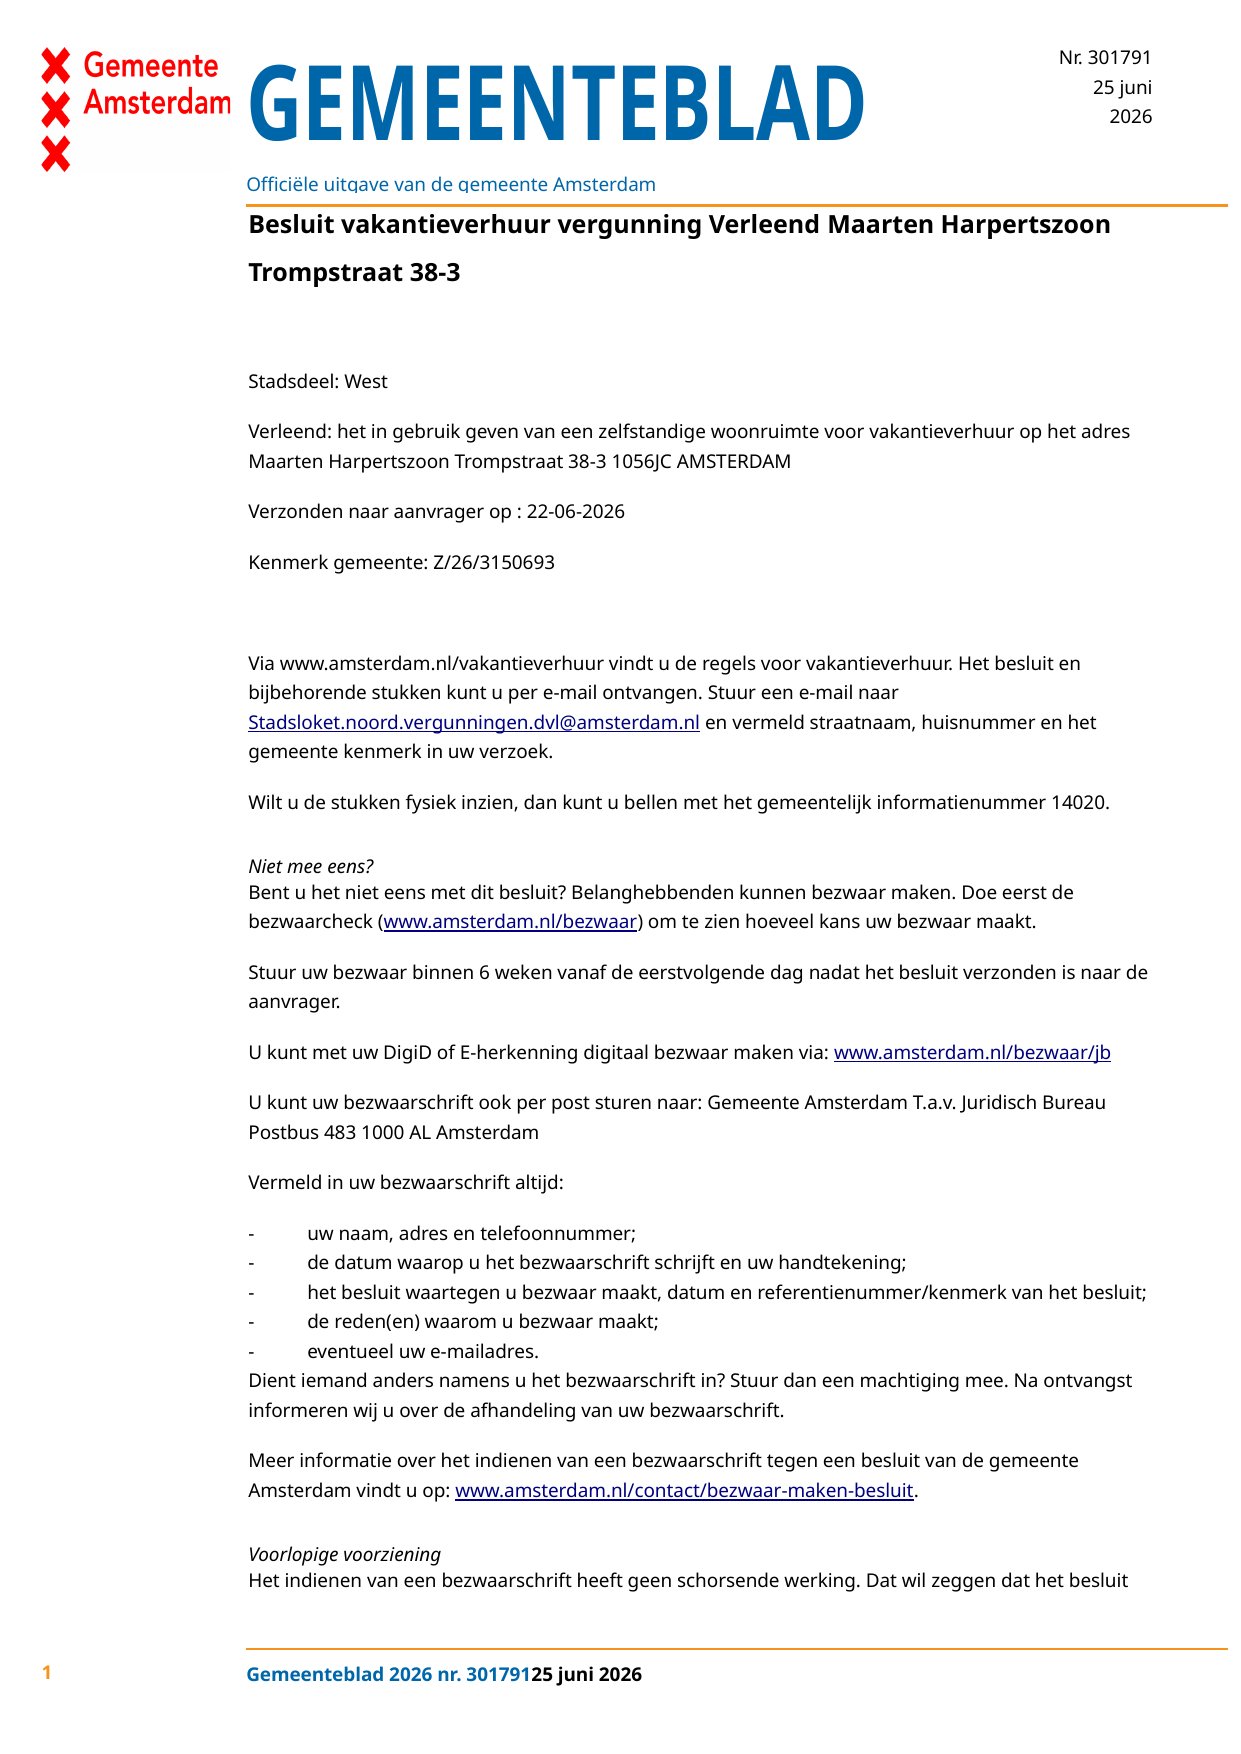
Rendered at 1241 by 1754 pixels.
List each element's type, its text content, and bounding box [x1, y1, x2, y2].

text Bent u het niet eens met dit besluit? Belanghebbenden kunnen bezwaar maken. Doe eerst de bezwaarcheck (www.amsterdam.nl/bezwaar) om te zien hoeveel kans uw bezwaar maakt. [248, 879, 1152, 934]
text Kenmerk gemeente: Z/26/3150693 [248, 549, 1152, 575]
text Verzonden naar aanvrager op : 22-06-2026 [248, 499, 1152, 524]
text U kunt uw bezwaarschrift ook per post sturen naar: Gemeente Amsterdam T.a.v. Juridisch Bureau Postbus 483 1000 AL Amsterdam [248, 1089, 1152, 1144]
text Stadsdeel: West [248, 368, 1152, 394]
text Niet mee eens? [248, 853, 1152, 879]
text Vermeld in uw bezwaarschrift altijd: [248, 1169, 1152, 1195]
list het besluit waartegen u bezwaar maakt, datum en referentienummer/kenmerk van het besluit; [248, 1279, 1152, 1304]
text Dient iemand anders namens u het bezwaarschrift in? Stuur dan een machtiging mee. Na ontvangst informeren wij u over de afhandeling van uw bezwaarschrift. [248, 1368, 1152, 1423]
list de datum waarop u het bezwaarschrift schrijft en uw handtekening; [248, 1249, 1152, 1275]
text Wilt u de stukken fysiek inzien, dan kunt u bellen met het gemeentelijk informatienummer 14020. [248, 789, 1152, 815]
text Meer informatie over het indienen van een bezwaarschrift tegen een besluit van de gemeente Amsterdam vindt u op: www.amsterdam.nl/contact/bezwaar-maken-besluit. [248, 1448, 1152, 1503]
text Besluit vakantieverhuur vergunning Verleend Maarten Harpertszoon Trompstraat 38-3 [248, 207, 1152, 288]
text Via www.amsterdam.nl/vakantieverhuur vindt u de regels voor vakantieverhuur. Het besluit en bijbehorende stukken kunt u per e-mail ontvangen. Stuur een e-mail naar Stadsloket.noord.vergunningen.dvl@amsterdam.nl en vermeld straatnaam, huisnummer en het gemeente kenmerk in uw verzoek. [248, 650, 1152, 764]
list eventueel uw e-mailadres. [248, 1338, 1152, 1364]
text Stuur uw bezwaar binnen 6 weken vanaf de eerstvolgende dag nadat het besluit verzonden is naar de aanvrager. [248, 959, 1152, 1014]
text Voorlopige voorziening [248, 1541, 1152, 1567]
list de reden(en) waarom u bezwaar maakt; [248, 1308, 1152, 1334]
list uw naam, adres en telefoonnummer; [248, 1220, 1152, 1245]
text Het indienen van een bezwaarschrift heeft geen schorsende werking. Dat wil zeggen dat het besluit [248, 1567, 1152, 1593]
text U kunt met uw DigiD of E-herkenning digitaal bezwaar maken via: www.amsterdam.nl/bezwaar/jb [248, 1039, 1152, 1064]
picture [41, 47, 231, 172]
text Verleend: het in gebruik geven van een zelfstandige woonruimte voor vakantieverhuur op het adres Maarten Harpertszoon Trompstraat 38-3 1056JC AMSTERDAM [248, 419, 1152, 474]
